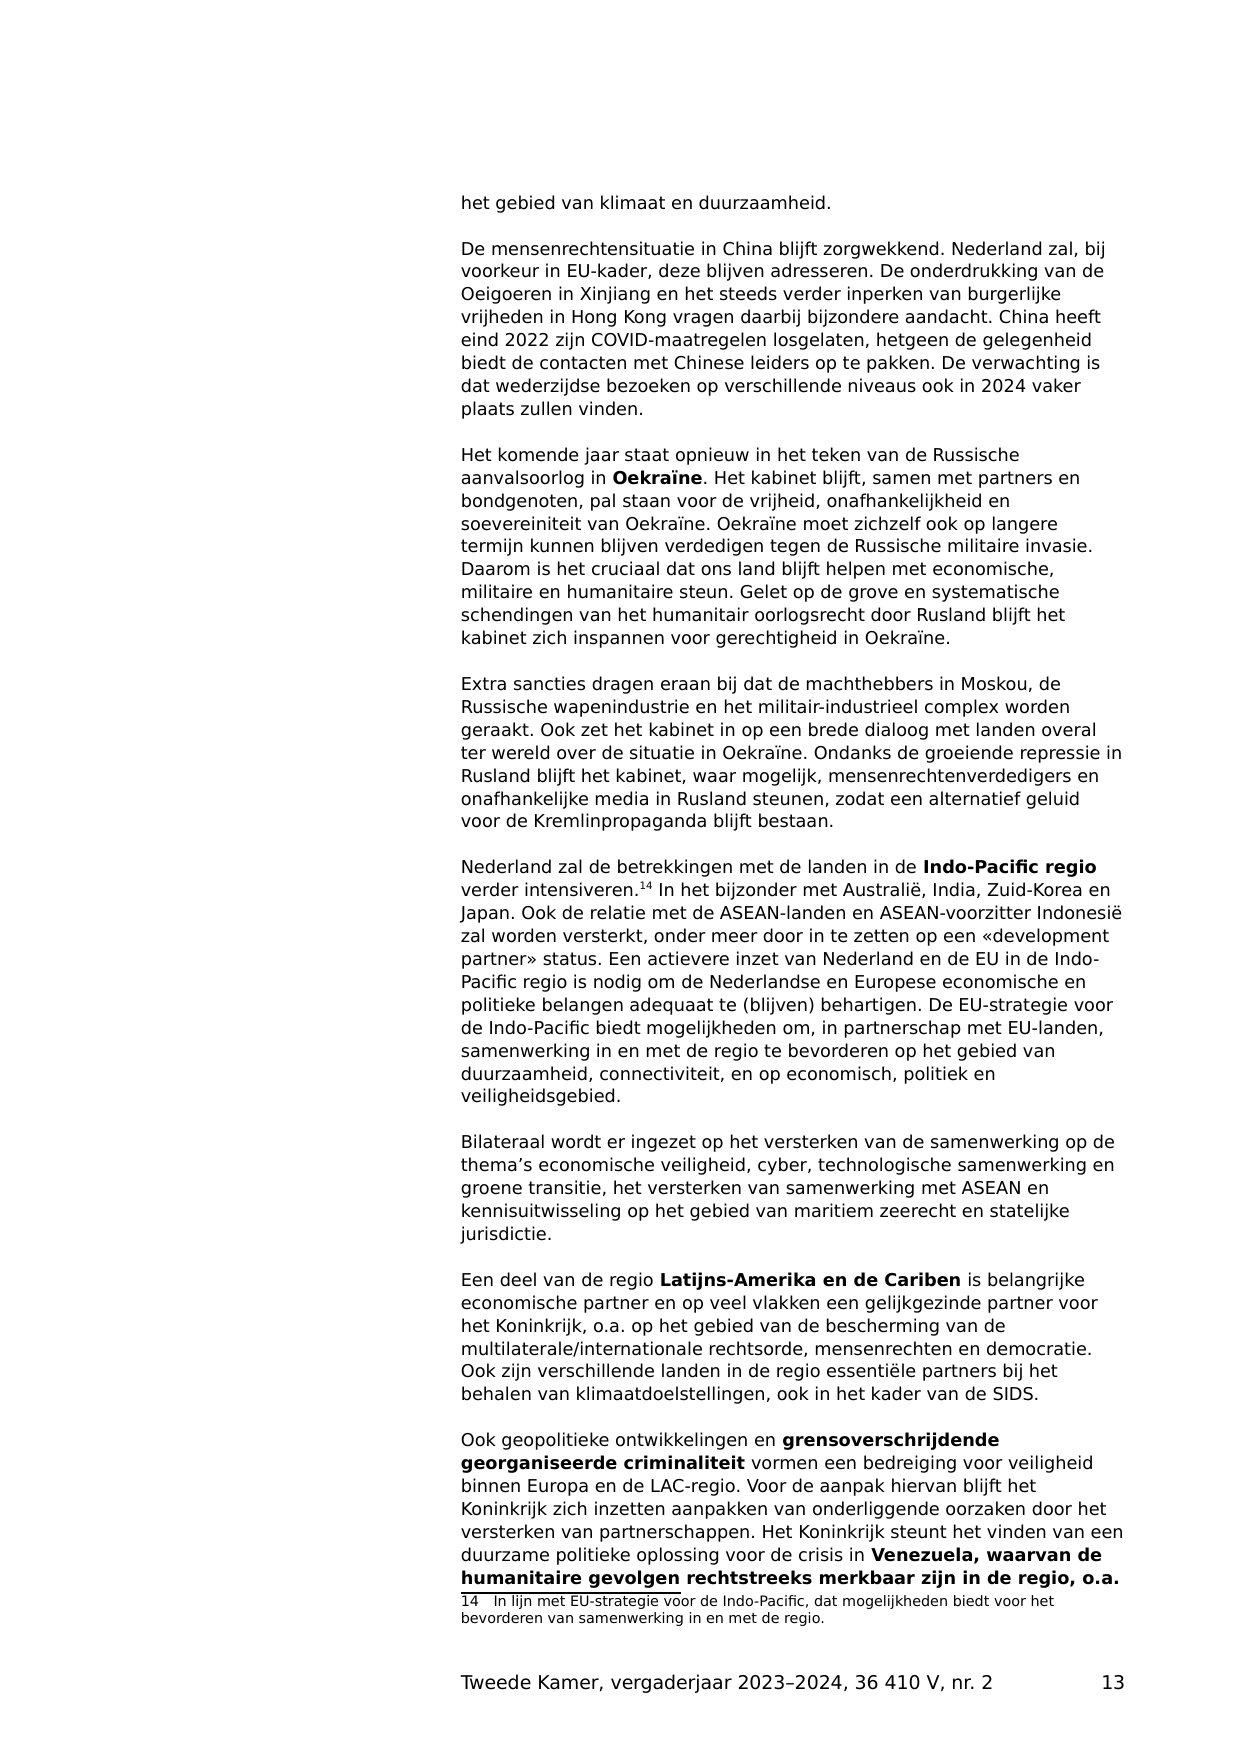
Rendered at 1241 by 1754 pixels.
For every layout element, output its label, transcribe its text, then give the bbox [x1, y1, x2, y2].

text __In lijn met EU-strategie voor de Indo-Pacific, dat mogelijkheden biedt voor het bevorderen van samenwerking in en met de regio. [461, 1593, 1125, 1627]
text Het komende jaar staat opnieuw in het teken van de Russische aanvalsoorlog in Oekraïne. Het kabinet blijft, samen met partners en bondgenoten, pal staan voor de vrijheid, onafhankelijkheid en soevereiniteit van Oekraïne. Oekraïne moet zichzelf ook op langere termijn kunnen blijven verdedigen tegen de Russische militaire invasie. Daarom is het cruciaal dat ons land blijft helpen met economische, militaire en humanitaire steun. Gelet op de grove en systematische schendingen van het humanitair oorlogsrecht door Rusland blijft het kabinet zich inspannen voor gerechtigheid in Oekraïne. [461, 443, 1125, 649]
text het gebied van klimaat en duurzaamheid. [461, 191, 1125, 214]
text Nederland zal de betrekkingen met de landen in de Indo-Pacific regio verder intensiveren. In het bijzonder met Australië, India, Zuid-Korea en Japan. Ook de relatie met de ASEAN-landen en ASEAN-voorzitter Indonesië zal worden versterkt, onder meer door in te zetten op een «development partner» status. Een actievere inzet van Nederland en de EU in de Indo-Pacific regio is nodig om de Nederlandse en Europese economische en politieke belangen adequaat te (blijven) behartigen. De EU-strategie voor de Indo-Pacific biedt mogelijkheden om, in partnerschap met EU-landen, samenwerking in en met de regio te bevorderen op het gebied van duurzaamheid, connectiviteit, en op economisch, politiek en veiligheidsgebied. [461, 855, 1125, 1107]
text Extra sancties dragen eraan bij dat de machthebbers in Moskou, de Russische wapenindustrie en het militair-industrieel complex worden geraakt. Ook zet het kabinet in op een brede dialoog met landen overal ter wereld over de situatie in Oekraïne. Ondanks de groeiende repressie in Rusland blijft het kabinet, waar mogelijk, mensenrechtenverdedigers en onafhankelijke media in Rusland steunen, zodat een alternatief geluid voor de Kremlinpropaganda blijft bestaan. [461, 672, 1125, 832]
text Een deel van de regio Latijns-Amerika en de Cariben is belangrijke economische partner en op veel vlakken een gelijkgezinde partner voor het Koninkrijk, o.a. op het gebied van de bescherming van de multilaterale/internationale rechtsorde, mensenrechten en democratie. Ook zijn verschillende landen in de regio essentiële partners bij het behalen van klimaatdoelstellingen, ook in het kader van de SIDS. [461, 1268, 1125, 1405]
text Ook geopolitieke ontwikkelingen en grensoverschrijdende georganiseerde criminaliteit vormen een bedreiging voor veiligheid binnen Europa en de LAC-regio. Voor de aanpak hiervan blijft het Koninkrijk zich inzetten aanpakken van onderliggende oorzaken door het versterken van partnerschappen. Het Koninkrijk steunt het vinden van een duurzame politieke oplossing voor de crisis in Venezuela, waarvan de humanitaire gevolgen rechtstreeks merkbaar zijn in de regio, o.a. [461, 1428, 1125, 1589]
text Bilateraal wordt er ingezet op het versterken van de samenwerking op de thema’s economische veiligheid, cyber, technologische samenwerking en groene transitie, het versterken van samenwerking met ASEAN en kennisuitwisseling op het gebied van maritiem zeerecht en statelijke jurisdictie. [461, 1130, 1125, 1245]
text De mensenrechtensituatie in China blijft zorgwekkend. Nederland zal, bij voorkeur in EU-kader, deze blijven adresseren. De onderdrukking van de Oeigoeren in Xinjiang en het steeds verder inperken van burgerlijke vrijheden in Hong Kong vragen daarbij bijzondere aandacht. China heeft eind 2022 zijn COVID-maatregelen losgelaten, hetgeen de gelegenheid biedt de contacten met Chinese leiders op te pakken. De verwachting is dat wederzijdse bezoeken op verschillende niveaus ook in 2024 vaker plaats zullen vinden. [461, 237, 1125, 420]
